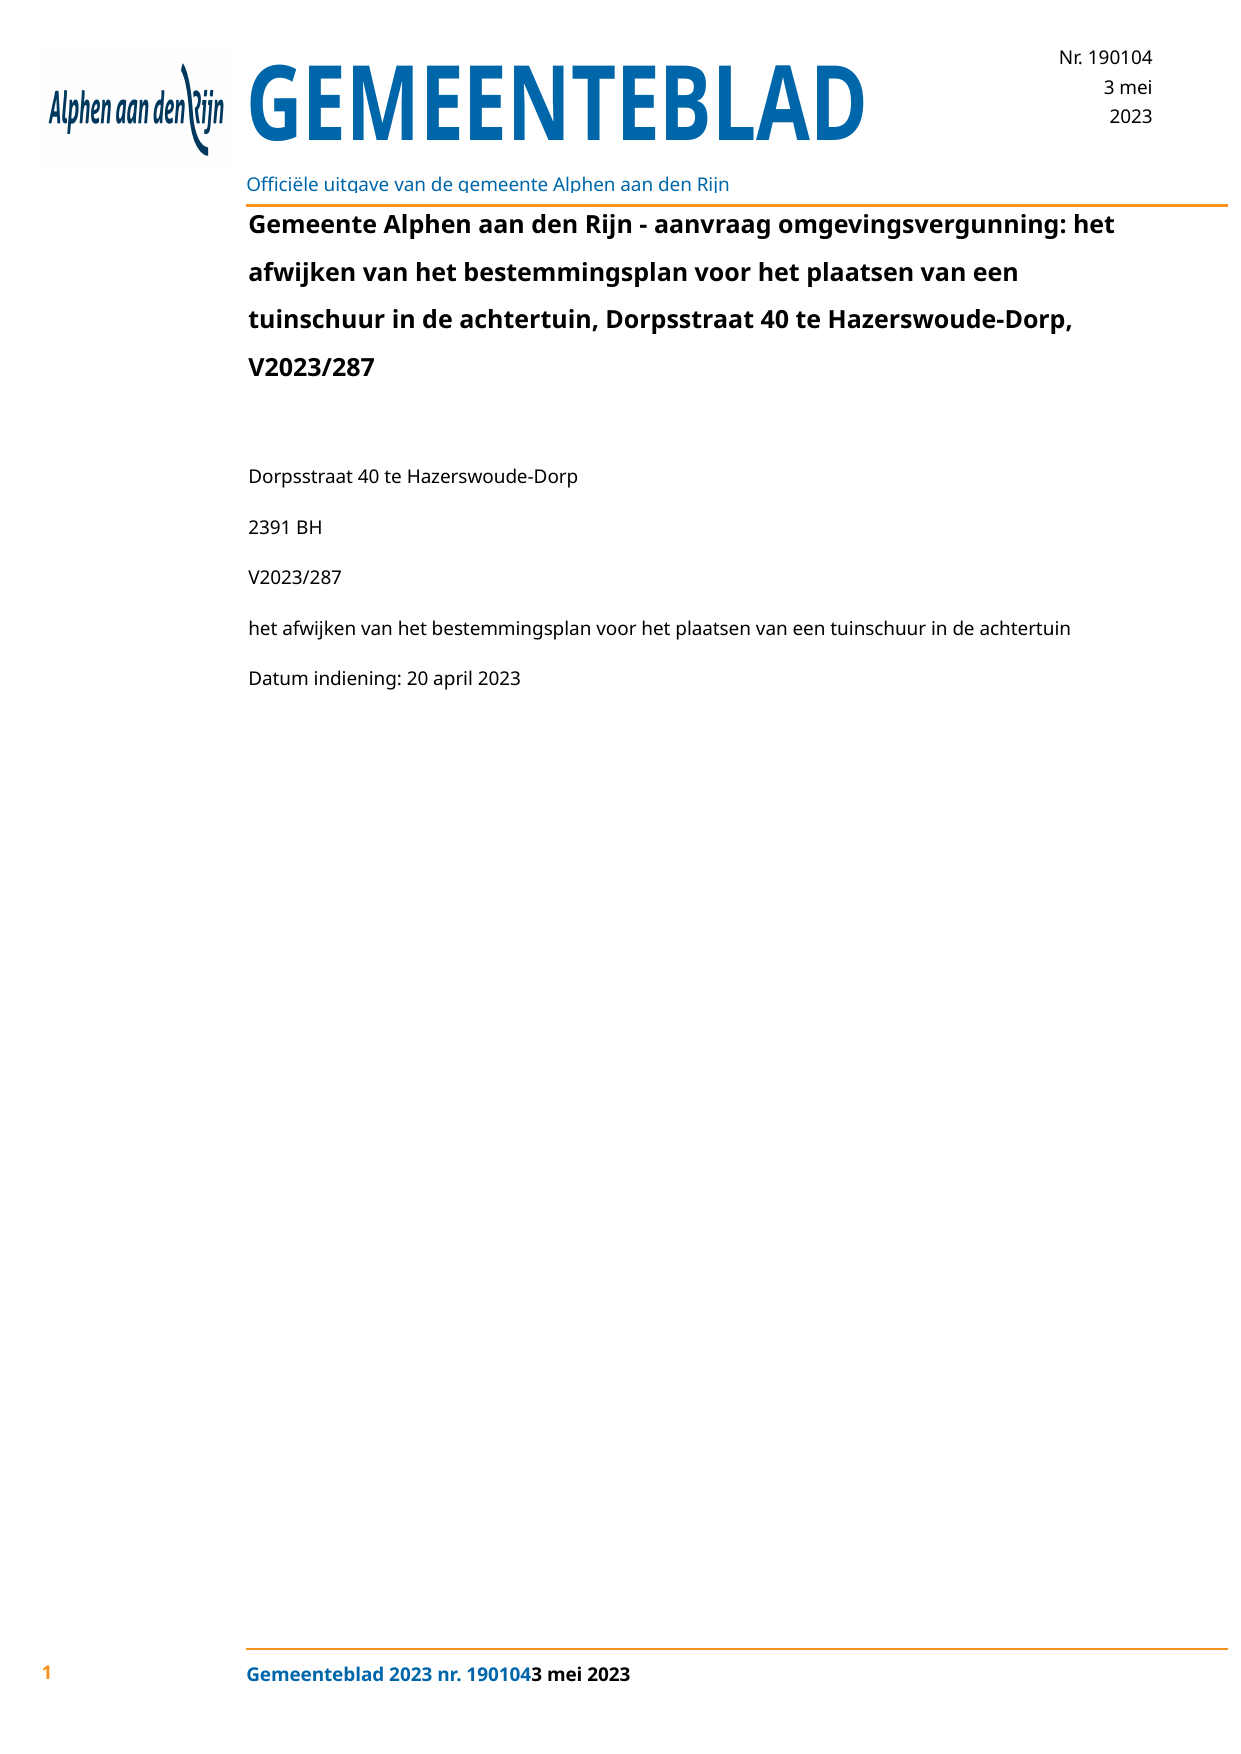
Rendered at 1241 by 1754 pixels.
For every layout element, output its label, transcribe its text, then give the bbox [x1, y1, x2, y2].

picture [41, 47, 231, 172]
text Datum indiening: 20 april 2023 [248, 665, 1152, 691]
text het afwijken van het bestemmingsplan voor het plaatsen van een tuinschuur in de achtertuin [248, 615, 1152, 641]
text Dorpsstraat 40 te Hazerswoude-Dorp [248, 463, 1152, 489]
text Gemeente Alphen aan den Rijn - aanvraag omgevingsvergunning: het afwijken van het bestemmingsplan voor het plaatsen van een tuinschuur in de achtertuin, Dorpsstraat 40 te Hazerswoude-Dorp, V2023/287 [248, 207, 1152, 384]
text V2023/287 [248, 564, 1152, 590]
text 2391 BH [248, 514, 1152, 540]
